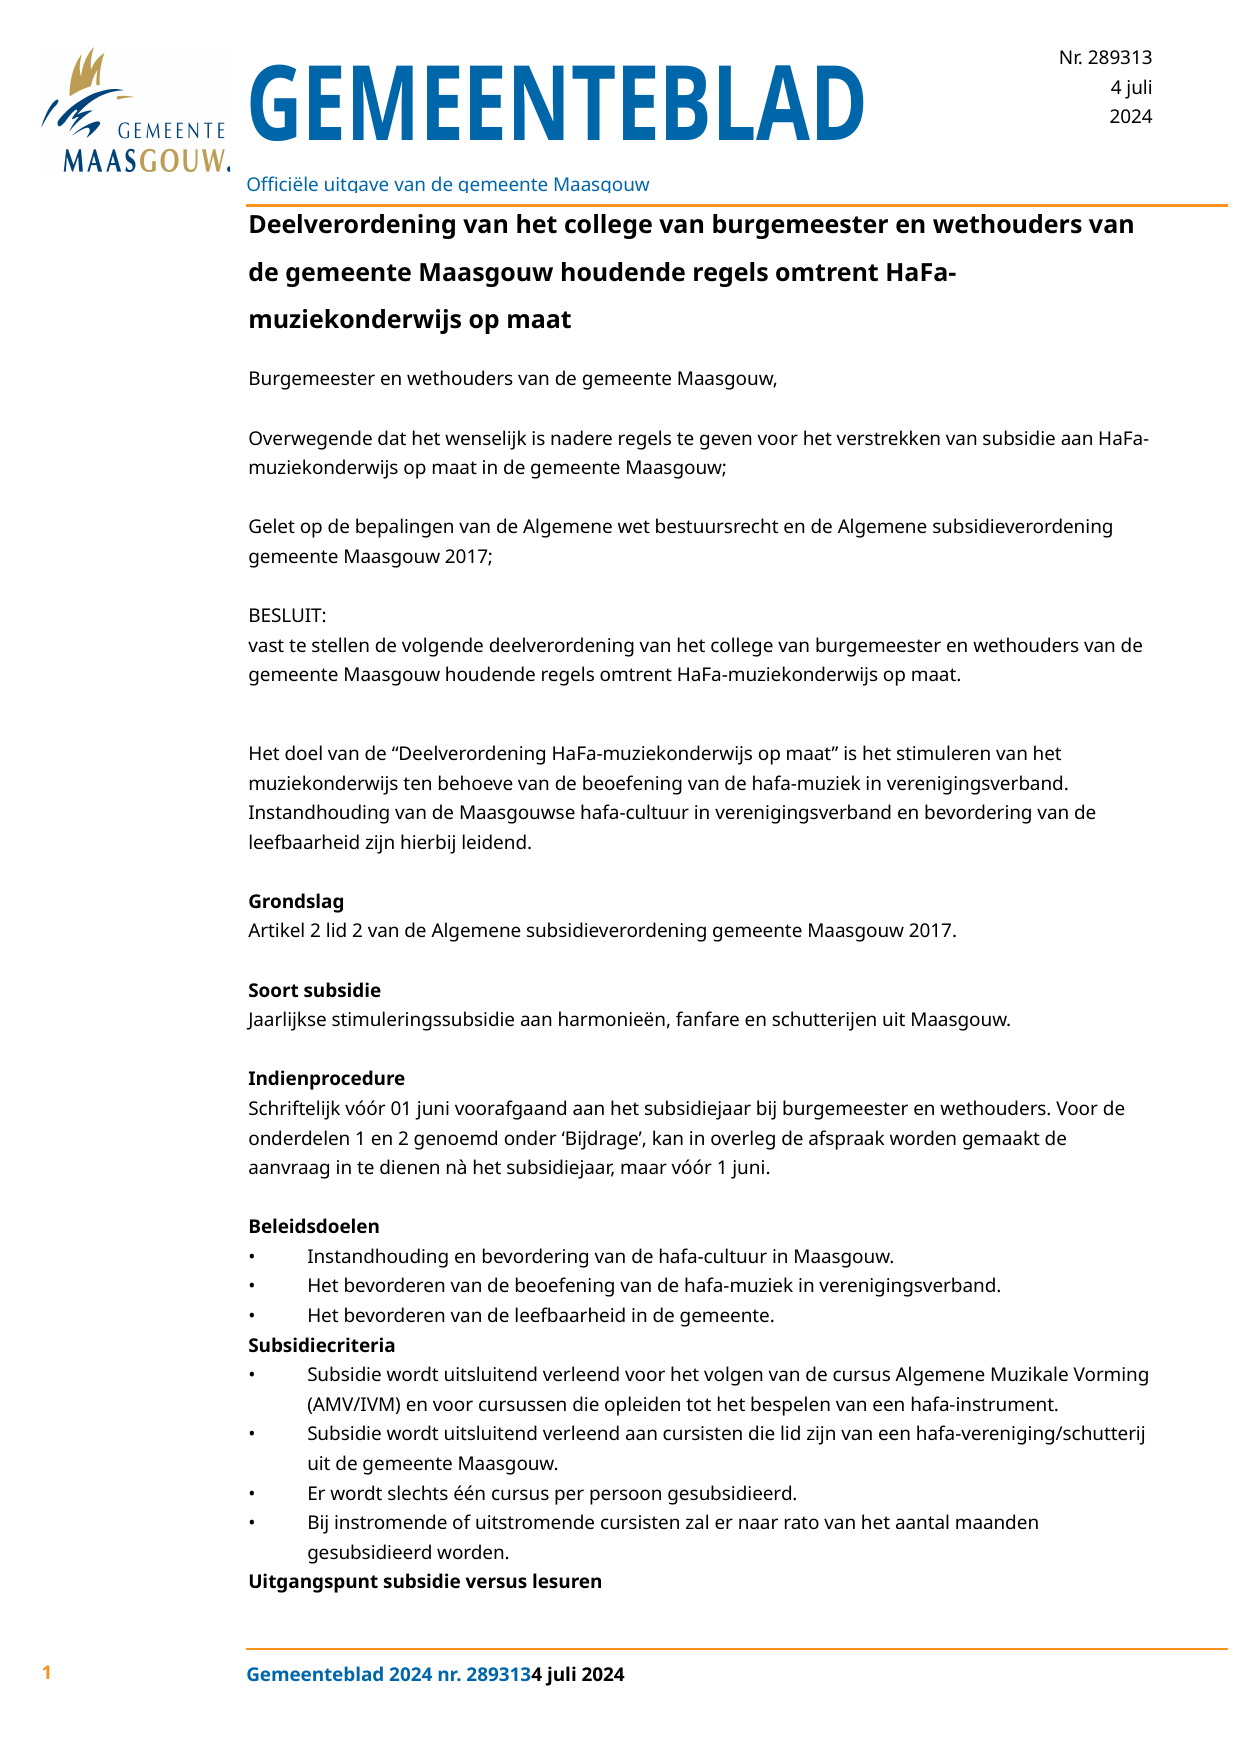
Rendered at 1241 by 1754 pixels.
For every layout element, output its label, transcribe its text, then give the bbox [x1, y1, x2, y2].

list Instandhouding en bevordering van de hafa-cultuur in Maasgouw. [248, 1243, 1152, 1269]
text Grondslag [248, 888, 1152, 914]
list Subsidie wordt uitsluitend verleend aan cursisten die lid zijn van een hafa-vereniging/schutterij uit de gemeente Maasgouw. [248, 1421, 1152, 1476]
list Subsidie wordt uitsluitend verleend voor het volgen van de cursus Algemene Muzikale Vorming (AMV/IVM) en voor cursussen die opleiden tot het bespelen van een hafa-instrument. [248, 1361, 1152, 1417]
text vast te stellen de volgende deelverordening van het college van burgemeester en wethouders van de gemeente Maasgouw houdende regels omtrent HaFa-muziekonderwijs op maat. [248, 632, 1152, 687]
text Gelet op de bepalingen van de Algemene wet bestuursrecht en de Algemene subsidieverordening gemeente Maasgouw 2017; [248, 513, 1152, 569]
text Subsidiecriteria [248, 1332, 1152, 1358]
text Indienprocedure [248, 1066, 1152, 1091]
text Artikel 2 lid 2 van de Algemene subsidieverordening gemeente Maasgouw 2017. [248, 918, 1152, 943]
text Overwegende dat het wenselijk is nadere regels te geven voor het verstrekken van subsidie aan HaFa-muziekonderwijs op maat in de gemeente Maasgouw; [248, 425, 1152, 480]
list Het bevorderen van de beoefening van de hafa-muziek in verenigingsverband. [248, 1273, 1152, 1298]
list Het bevorderen van de leefbaarheid in de gemeente. [248, 1302, 1152, 1328]
text Beleidsdoelen [248, 1213, 1152, 1239]
text BESLUIT: [248, 602, 1152, 628]
text Jaarlijkse stimuleringssubsidie aan harmonieën, fanfare en schutterijen uit Maasgouw. [248, 1006, 1152, 1032]
text Soort subsidie [248, 977, 1152, 1003]
text Uitgangspunt subsidie versus lesuren [248, 1568, 1152, 1594]
list Er wordt slechts één cursus per persoon gesubsidieerd. [248, 1480, 1152, 1506]
list Bij instromende of uitstromende cursisten zal er naar rato van het aantal maanden gesubsidieerd worden. [248, 1509, 1152, 1565]
text Burgemeester en wethouders van de gemeente Maasgouw, [248, 366, 1152, 391]
picture [41, 47, 231, 172]
text Schriftelijk vóór 01 juni voorafgaand aan het subsidiejaar bij burgemeester en wethouders. Voor de onderdelen 1 en 2 genoemd onder ‘Bijdrage’, kan in overleg de afspraak worden gemaakt de aanvraag in te dienen nà het subsidiejaar, maar vóór 1 juni. [248, 1095, 1152, 1180]
text Deelverordening van het college van burgemeester en wethouders van de gemeente Maasgouw houdende regels omtrent HaFa-muziekonderwijs op maat [248, 207, 1152, 336]
text Het doel van de “Deelverordening HaFa-muziekonderwijs op maat” is het stimuleren van het muziekonderwijs ten behoeve van de beoefening van de hafa-muziek in verenigingsverband. Instandhouding van de Maasgouwse hafa-cultuur in verenigingsverband en bevordering van de leefbaarheid zijn hierbij leidend. [248, 740, 1152, 855]
